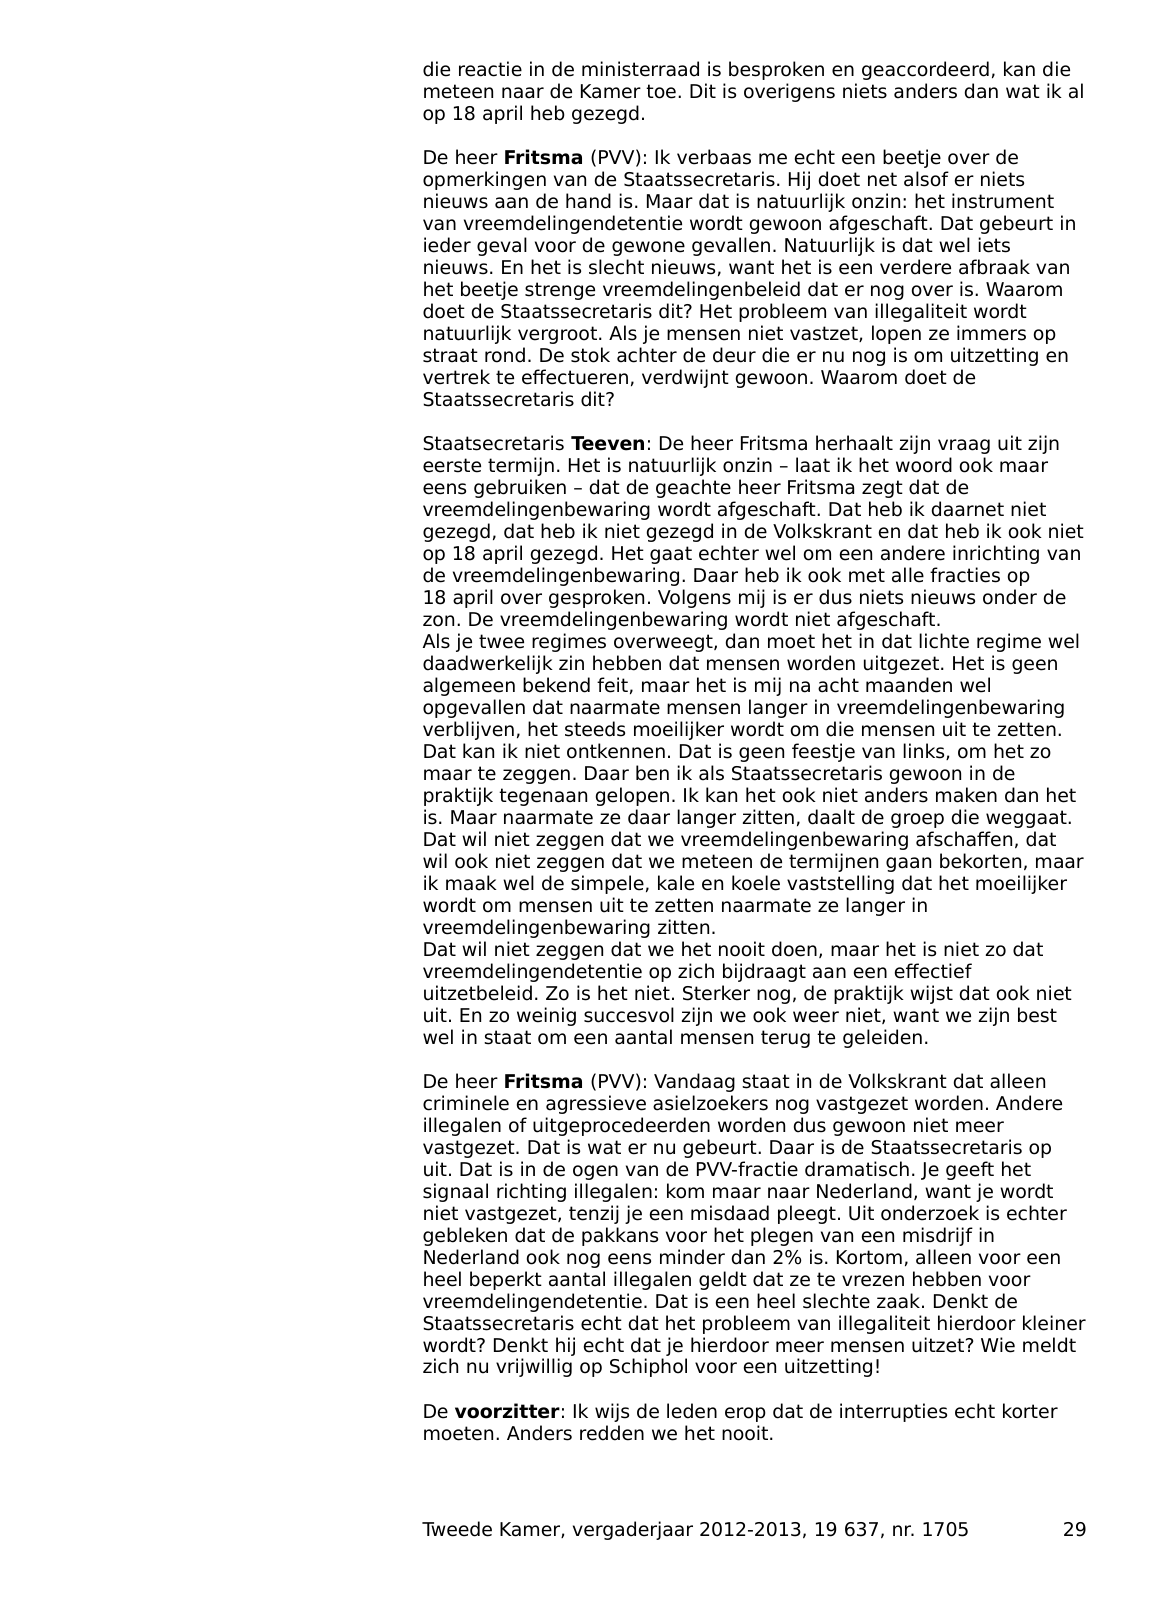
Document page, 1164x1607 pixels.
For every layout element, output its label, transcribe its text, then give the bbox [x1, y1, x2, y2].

text De heer Fritsma (PVV): Ik verbaas me echt een beetje over de opmerkingen van de Staatssecretaris. Hij doet net alsof er niets nieuws aan de hand is. Maar dat is natuurlijk onzin: het instrument van vreemdelingendetentie wordt gewoon afgeschaft. Dat gebeurt in ieder geval voor de gewone gevallen. Natuurlijk is dat wel iets nieuws. En het is slecht nieuws, want het is een verdere afbraak van het beetje strenge vreemdelingenbeleid dat er nog over is. Waarom doet de Staatssecretaris dit? Het probleem van illegaliteit wordt natuurlijk vergroot. Als je mensen niet vastzet, lopen ze immers op straat rond. De stok achter de deur die er nu nog is om uitzetting en vertrek te effectueren, verdwijnt gewoon. Waarom doet de Staatssecretaris dit? [422, 147, 1087, 411]
text die reactie in de ministerraad is besproken en geaccordeerd, kan die meteen naar de Kamer toe. Dit is overigens niets anders dan wat ik al op 18 april heb gezegd. [422, 59, 1087, 125]
text Als je twee regimes overweegt, dan moet het in dat lichte regime wel daadwerkelijk zin hebben dat mensen worden uitgezet. Het is geen algemeen bekend feit, maar het is mij na acht maanden wel opgevallen dat naarmate mensen langer in vreemdelingenbewaring verblijven, het steeds moeilijker wordt om die mensen uit te zetten. Dat kan ik niet ontkennen. Dat is geen feestje van links, om het zo maar te zeggen. Daar ben ik als Staatssecretaris gewoon in de praktijk tegenaan gelopen. Ik kan het ook niet anders maken dan het is. Maar naarmate ze daar langer zitten, daalt de groep die weggaat. Dat wil niet zeggen dat we vreemdelingenbewaring afschaffen, dat wil ook niet zeggen dat we meteen de termijnen gaan bekorten, maar ik maak wel de simpele, kale en koele vaststelling dat het moeilijker wordt om mensen uit te zetten naarmate ze langer in vreemdelingenbewaring zitten. [422, 631, 1087, 939]
text De heer Fritsma (PVV): Vandaag staat in de Volkskrant dat alleen criminele en agressieve asielzoekers nog vastgezet worden. Andere illegalen of uitgeprocedeerden worden dus gewoon niet meer vastgezet. Dat is wat er nu gebeurt. Daar is de Staatssecretaris op uit. Dat is in de ogen van de PVV-fractie dramatisch. Je geeft het signaal richting illegalen: kom maar naar Nederland, want je wordt niet vastgezet, tenzij je een misdaad pleegt. Uit onderzoek is echter gebleken dat de pakkans voor het plegen van een misdrijf in Nederland ook nog eens minder dan 2% is. Kortom, alleen voor een heel beperkt aantal illegalen geldt dat ze te vrezen hebben voor vreemdelingendetentie. Dat is een heel slechte zaak. Denkt de Staatssecretaris echt dat het probleem van illegaliteit hierdoor kleiner wordt? Denkt hij echt dat je hierdoor meer mensen uitzet? Wie meldt zich nu vrijwillig op Schiphol voor een uitzetting! [422, 1071, 1087, 1378]
text Dat wil niet zeggen dat we het nooit doen, maar het is niet zo dat vreemdelingendetentie op zich bijdraagt aan een effectief uitzetbeleid. Zo is het niet. Sterker nog, de praktijk wijst dat ook niet uit. En zo weinig succesvol zijn we ook weer niet, want we zijn best wel in staat om een aantal mensen terug te geleiden. [422, 939, 1087, 1048]
text Staatsecretaris Teeven: De heer Fritsma herhaalt zijn vraag uit zijn eerste termijn. Het is natuurlijk onzin – laat ik het woord ook maar eens gebruiken – dat de geachte heer Fritsma zegt dat de vreemdelingenbewaring wordt afgeschaft. Dat heb ik daarnet niet gezegd, dat heb ik niet gezegd in de Volkskrant en dat heb ik ook niet op 18 april gezegd. Het gaat echter wel om een andere inrichting van de vreemdelingenbewaring. Daar heb ik ook met alle fracties op 18 april over gesproken. Volgens mij is er dus niets nieuws onder de zon. De vreemdelingenbewaring wordt niet afgeschaft. [422, 433, 1087, 631]
text De voorzitter: Ik wijs de leden erop dat de interrupties echt korter moeten. Anders redden we het nooit. [422, 1401, 1087, 1444]
